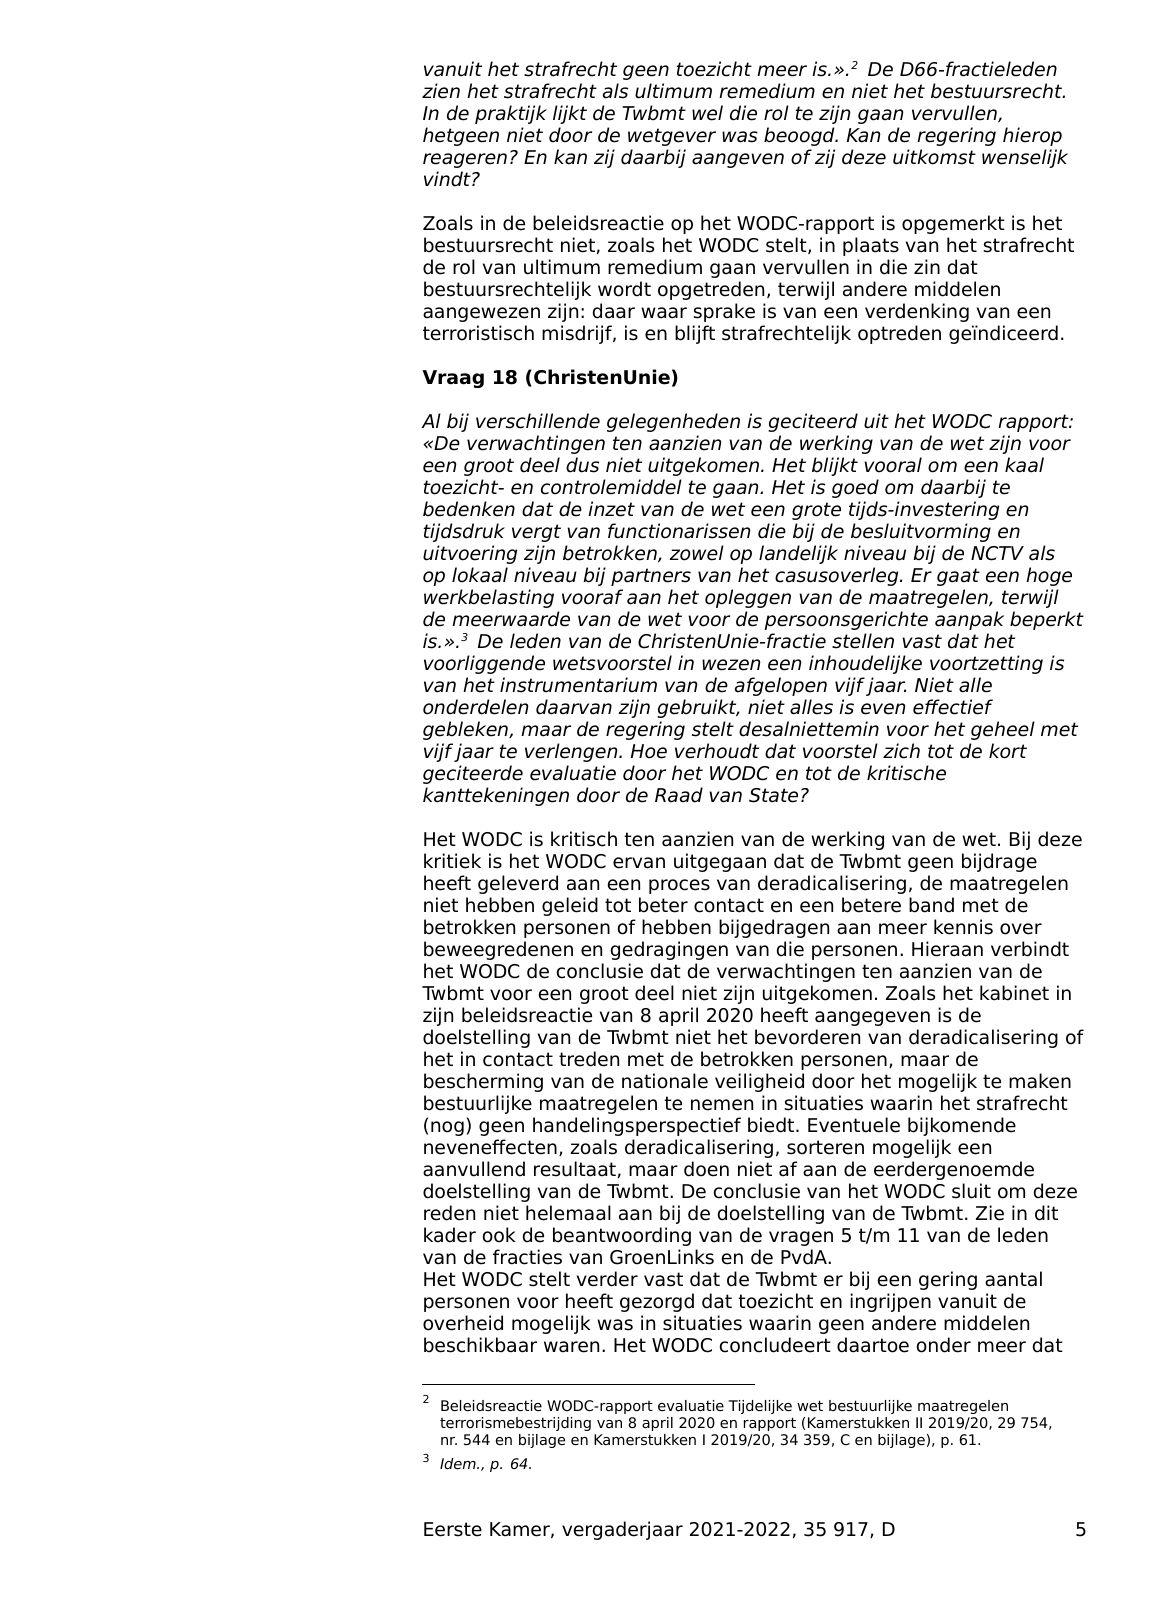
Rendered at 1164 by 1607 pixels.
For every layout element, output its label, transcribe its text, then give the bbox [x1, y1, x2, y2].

text vanuit het strafrecht geen toezicht meer is.». De D66-fractieleden zien het strafrecht als ultimum remedium en niet het bestuursrecht. In de praktijk lijkt de Twbmt wel die rol te zijn gaan vervullen, hetgeen niet door de wetgever was beoogd. Kan de regering hierop reageren? En kan zij daarbij aangeven of zij deze uitkomst wenselijk vindt? [422, 59, 1087, 191]
text Het WODC is kritisch ten aanzien van de werking van de wet. Bij deze kritiek is het WODC ervan uitgegaan dat de Twbmt geen bijdrage heeft geleverd aan een proces van deradicalisering, de maatregelen niet hebben geleid tot beter contact en een betere band met de betrokken personen of hebben bijgedragen aan meer kennis over beweegredenen en gedragingen van die personen. Hieraan verbindt het WODC de conclusie dat de verwachtingen ten aanzien van de Twbmt voor een groot deel niet zijn uitgekomen. Zoals het kabinet in zijn beleidsreactie van 8 april 2020 heeft aangegeven is de doelstelling van de Twbmt niet het bevorderen van deradicalisering of het in contact treden met de betrokken personen, maar de bescherming van de nationale veiligheid door het mogelijk te maken bestuurlijke maatregelen te nemen in situaties waarin het strafrecht (nog) geen handelingsperspectief biedt. Eventuele bijkomende neveneffecten, zoals deradicalisering, sorteren mogelijk een aanvullend resultaat, maar doen niet af aan de eerdergenoemde doelstelling van de Twbmt. De conclusie van het WODC sluit om deze reden niet helemaal aan bij de doelstelling van de Twbmt. Zie in dit kader ook de beantwoording van de vragen 5 t/m 11 van de leden van de fracties van GroenLinks en de PvdA. [422, 829, 1087, 1269]
text Idem., p. 64. [422, 1452, 1087, 1474]
text Het WODC stelt verder vast dat de Twbmt er bij een gering aantal personen voor heeft gezorgd dat toezicht en ingrijpen vanuit de overheid mogelijk was in situaties waarin geen andere middelen beschikbaar waren. Het WODC concludeert daartoe onder meer dat [422, 1269, 1087, 1357]
subtitle Vraag 18 (ChristenUnie) [422, 367, 1087, 389]
text Beleidsreactie WODC-rapport evaluatie Tijdelijke wet bestuurlijke maatregelen terrorismebestrijding van 8 april 2020 en rapport (Kamerstukken II 2019/20, 29 754, nr. 544 en bijlage en Kamerstukken I 2019/20, 34 359, C en bijlage), p. 61. [422, 1393, 1087, 1449]
text Zoals in de beleidsreactie op het WODC-rapport is opgemerkt is het bestuursrecht niet, zoals het WODC stelt, in plaats van het strafrecht de rol van ultimum remedium gaan vervullen in die zin dat bestuursrechtelijk wordt opgetreden, terwijl andere middelen aangewezen zijn: daar waar sprake is van een verdenking van een terroristisch misdrijf, is en blijft strafrechtelijk optreden geïndiceerd. [422, 213, 1087, 345]
text Al bij verschillende gelegenheden is geciteerd uit het WODC rapport: «De verwachtingen ten aanzien van de werking van de wet zijn voor een groot deel dus niet uitgekomen. Het blijkt vooral om een kaal toezicht- en controlemiddel te gaan. Het is goed om daarbij te bedenken dat de inzet van de wet een grote tijds-investering en tijdsdruk vergt van functionarissen die bij de besluitvorming en uitvoering zijn betrokken, zowel op landelijk niveau bij de NCTV als op lokaal niveau bij partners van het casusoverleg. Er gaat een hoge werkbelasting vooraf aan het opleggen van de maatregelen, terwijl de meerwaarde van de wet voor de persoonsgerichte aanpak beperkt is.». De leden van de ChristenUnie-fractie stellen vast dat het voorliggende wetsvoorstel in wezen een inhoudelijke voortzetting is van het instrumentarium van de afgelopen vijf jaar. Niet alle onderdelen daarvan zijn gebruikt, niet alles is even effectief gebleken, maar de regering stelt desalniettemin voor het geheel met vijf jaar te verlengen. Hoe verhoudt dat voorstel zich tot de kort geciteerde evaluatie door het WODC en tot de kritische kanttekeningen door de Raad van State? [422, 411, 1087, 807]
